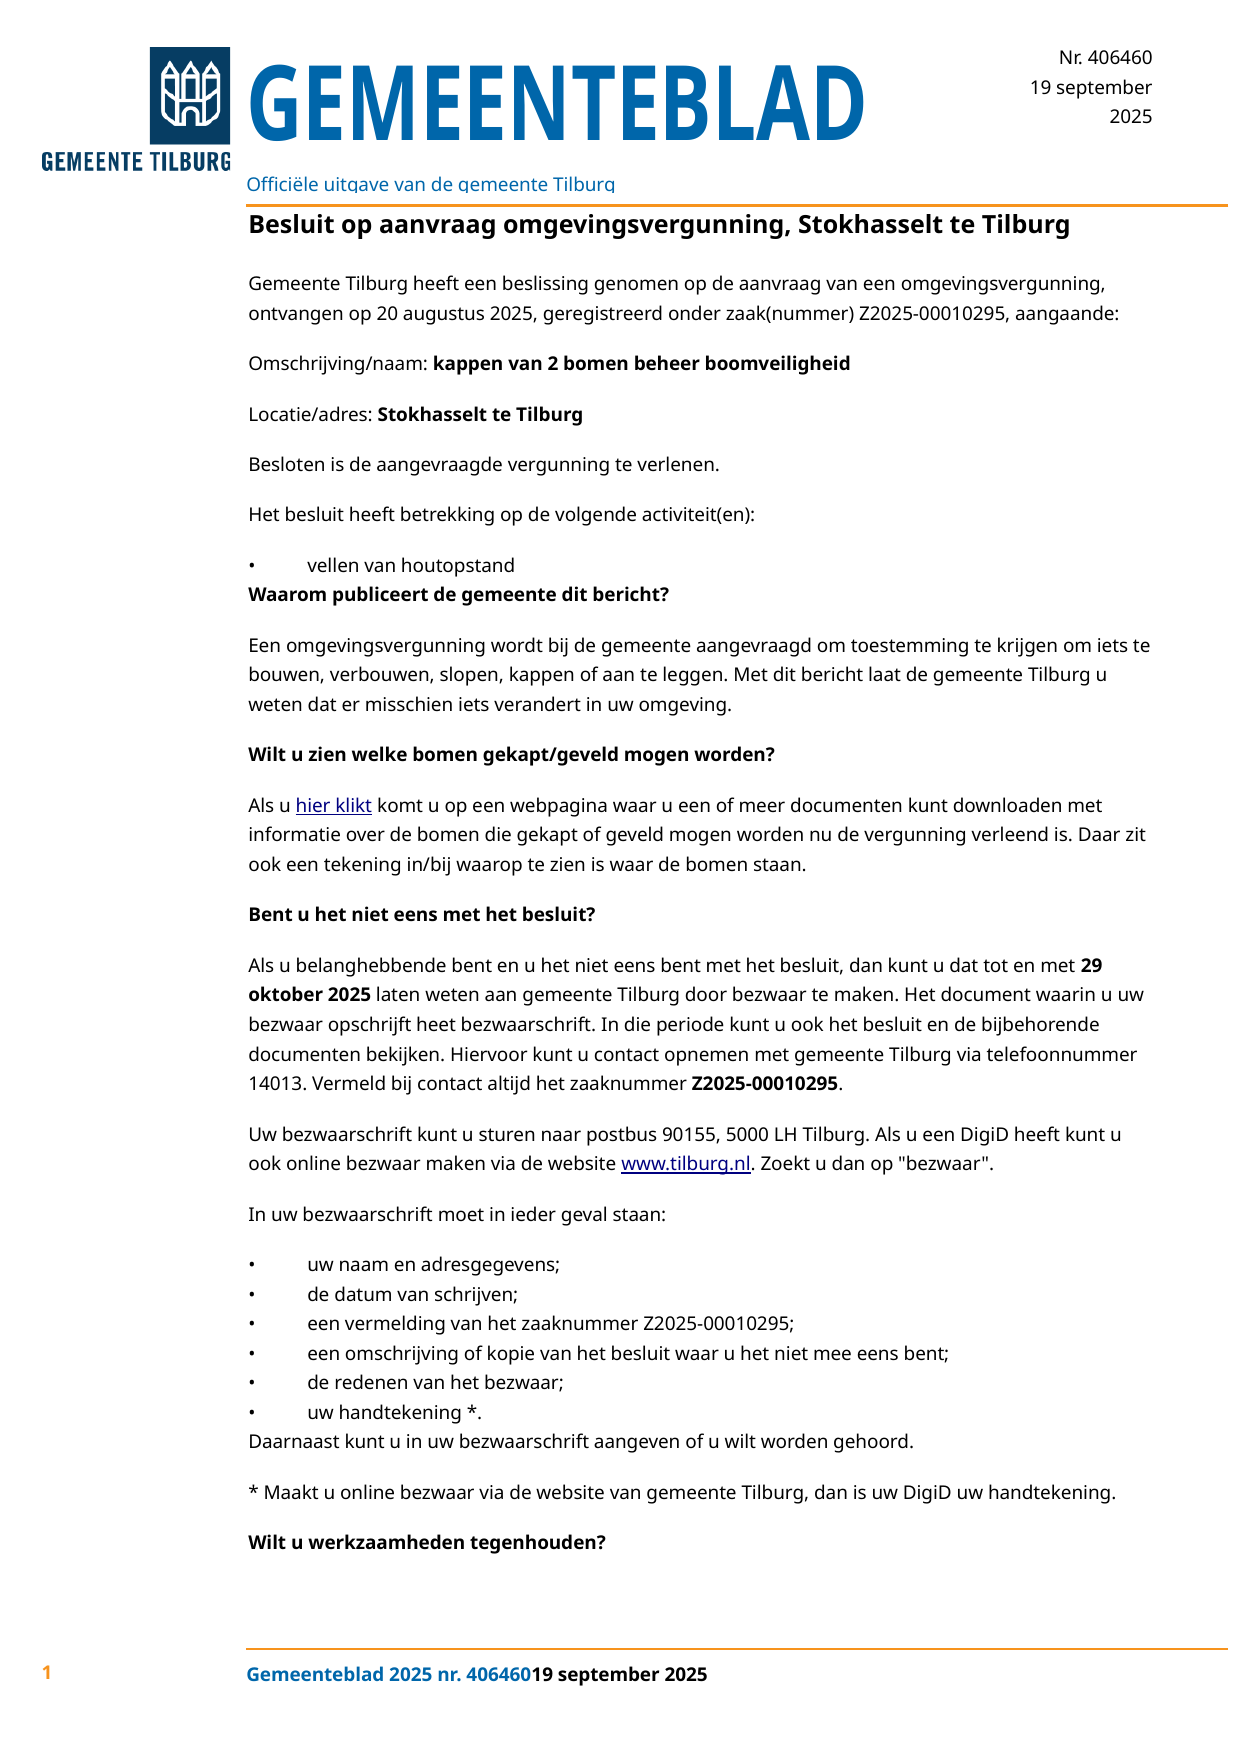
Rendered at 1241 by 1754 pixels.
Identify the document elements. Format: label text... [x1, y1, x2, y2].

text Gemeente Tilburg heeft een beslissing genomen op de aanvraag van een omgevingsvergunning, ontvangen op 20 augustus 2025, geregistreerd onder zaak(nummer) Z2025-00010295, aangaande: [248, 270, 1152, 326]
text Als u belanghebbende bent en u het niet eens bent met het besluit, dan kunt u dat tot en met 29 oktober 2025 laten weten aan gemeente Tilburg door bezwaar te maken. Het document waarin u uw bezwaar opschrijft heet bezwaarschrift. In die periode kunt u ook het besluit en de bijbehorende documenten bekijken. Hiervoor kunt u contact opnemen met gemeente Tilburg via telefoonnummer 14013. Vermeld bij contact altijd het zaaknummer Z2025-00010295. [248, 952, 1152, 1096]
text Locatie/adres: Stokhasselt te Tilburg [248, 401, 1152, 426]
list uw naam en adresgegevens; [248, 1251, 1152, 1277]
list een omschrijving of kopie van het besluit waar u het niet mee eens bent; [248, 1340, 1152, 1366]
text In uw bezwaarschrift moet in ieder geval staan: [248, 1201, 1152, 1226]
text Besloten is de aangevraagde vergunning te verlenen. [248, 451, 1152, 477]
text Wilt u zien welke bomen gekapt/geveld mogen worden? [248, 742, 1152, 767]
text Een omgevingsvergunning wordt bij de gemeente aangevraagd om toestemming te krijgen om iets te bouwen, verbouwen, slopen, kappen of aan te leggen. Met dit bericht laat de gemeente Tilburg u weten dat er misschien iets verandert in uw omgeving. [248, 632, 1152, 717]
list uw handtekening *. [248, 1399, 1152, 1425]
list de datum van schrijven; [248, 1281, 1152, 1306]
text Daarnaast kunt u in uw bezwaarschrift aangeven of u wilt worden gehoord. [248, 1429, 1152, 1454]
text Als u hier klikt komt u op een webpagina waar u een of meer documenten kunt downloaden met informatie over de bomen die gekapt of geveld mogen worden nu de vergunning verleend is. Daar zit ook een tekening in/bij waarop te zien is waar de bomen staan. [248, 792, 1152, 877]
list de redenen van het bezwaar; [248, 1369, 1152, 1395]
text Bent u het niet eens met het besluit? [248, 902, 1152, 927]
picture [41, 47, 231, 172]
list vellen van houtopstand [248, 552, 1152, 578]
text Omschrijving/naam: kappen van 2 bomen beheer boomveiligheid [248, 350, 1152, 376]
text Het besluit heeft betrekking op de volgende activiteit(en): [248, 502, 1152, 527]
text Wilt u werkzaamheden tegenhouden? [248, 1529, 1152, 1555]
text Uw bezwaarschrift kunt u sturen naar postbus 90155, 5000 LH Tilburg. Als u een DigiD heeft kunt u ook online bezwaar maken via de website www.tilburg.nl. Zoekt u dan op "bezwaar". [248, 1121, 1152, 1176]
text * Maakt u online bezwaar via de website van gemeente Tilburg, dan is uw DigiD uw handtekening. [248, 1479, 1152, 1505]
list een vermelding van het zaaknummer Z2025-00010295; [248, 1310, 1152, 1336]
text Waarom publiceert de gemeente dit bericht? [248, 582, 1152, 607]
text Besluit op aanvraag omgevingsvergunning, Stokhasselt te Tilburg [248, 207, 1152, 241]
